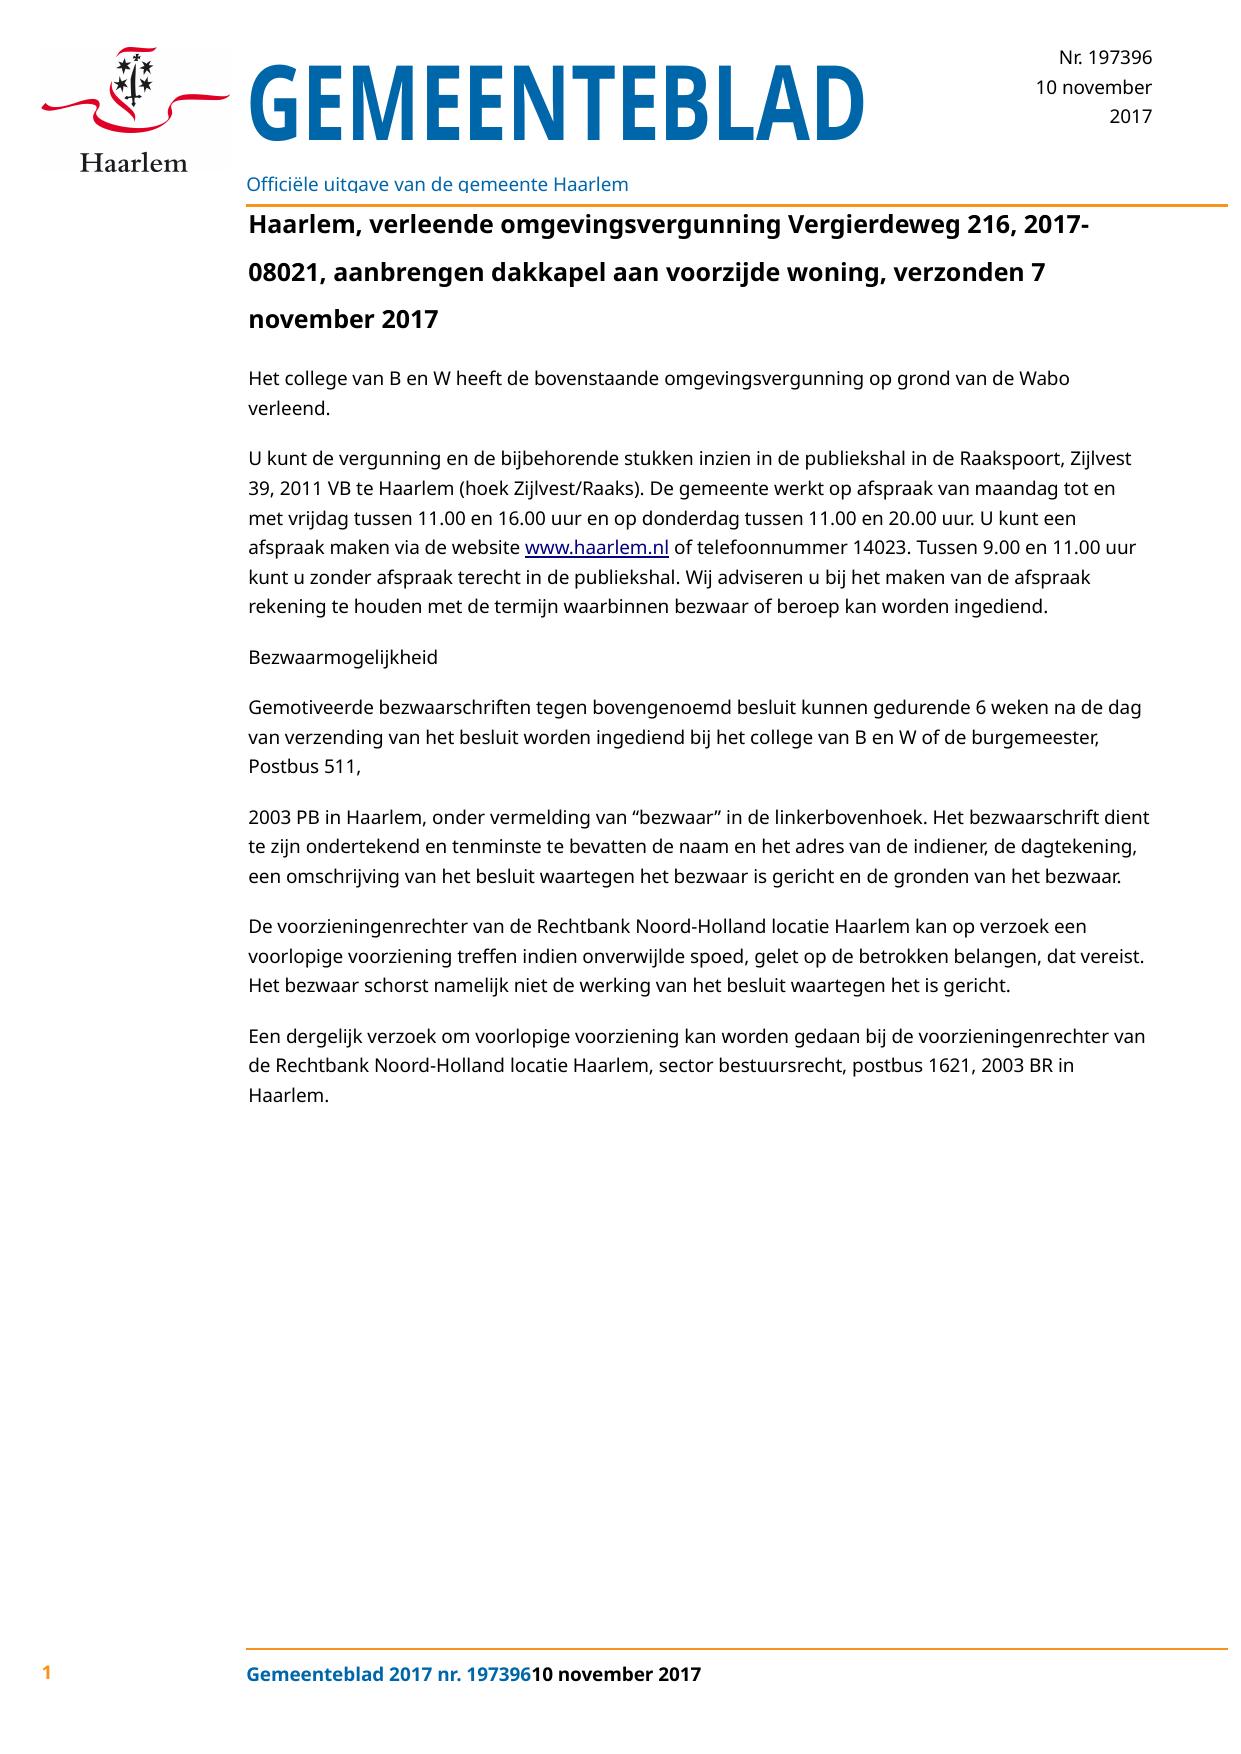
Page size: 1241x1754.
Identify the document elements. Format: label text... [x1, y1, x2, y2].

text 2003 PB in Haarlem, onder vermelding van “bezwaar” in de linkerbovenhoek. Het bezwaarschrift dient te zijn ondertekend en tenminste te bevatten de naam en het adres van de indiener, de dagtekening, een omschrijving van het besluit waartegen het bezwaar is gericht en de gronden van het bezwaar. [248, 804, 1152, 889]
picture [41, 47, 231, 172]
text Een dergelijk verzoek om voorlopige voorziening kan worden gedaan bij de voorzieningenrechter van de Rechtbank Noord-Holland locatie Haarlem, sector bestuursrecht, postbus 1621, 2003 BR in Haarlem. [248, 1023, 1152, 1108]
text Het college van B en W heeft de bovenstaande omgevingsvergunning op grond van de Wabo verleend. [248, 366, 1152, 421]
text U kunt de vergunning en de bijbehorende stukken inzien in de publiekshal in de Raakspoort, Zijlvest 39, 2011 VB te Haarlem (hoek Zijlvest/Raaks). De gemeente werkt op afspraak van maandag tot en met vrijdag tussen 11.00 en 16.00 uur en op donderdag tussen 11.00 en 20.00 uur. U kunt een afspraak maken via de website www.haarlem.nl of telefoonnummer 14023. Tussen 9.00 en 11.00 uur kunt u zonder afspraak terecht in de publiekshal. Wij adviseren u bij het maken van de afspraak rekening te houden met de termijn waarbinnen bezwaar of beroep kan worden ingediend. [248, 446, 1152, 619]
text De voorzieningenrechter van de Rechtbank Noord-Holland locatie Haarlem kan op verzoek een voorlopige voorziening treffen indien onverwijlde spoed, gelet op de betrokken belangen, dat vereist. Het bezwaar schorst namelijk niet de werking van het besluit waartegen het is gericht. [248, 913, 1152, 998]
text Haarlem, verleende omgevingsvergunning Vergierdeweg 216, 2017-08021, aanbrengen dakkapel aan voorzijde woning, verzonden 7 november 2017 [248, 207, 1152, 336]
text Gemotiveerde bezwaarschriften tegen bovengenoemd besluit kunnen gedurende 6 weken na de dag van verzending van het besluit worden ingediend bij het college van B en W of de burgemeester, Postbus 511, [248, 694, 1152, 779]
text Bezwaarmogelijkheid [248, 644, 1152, 669]
